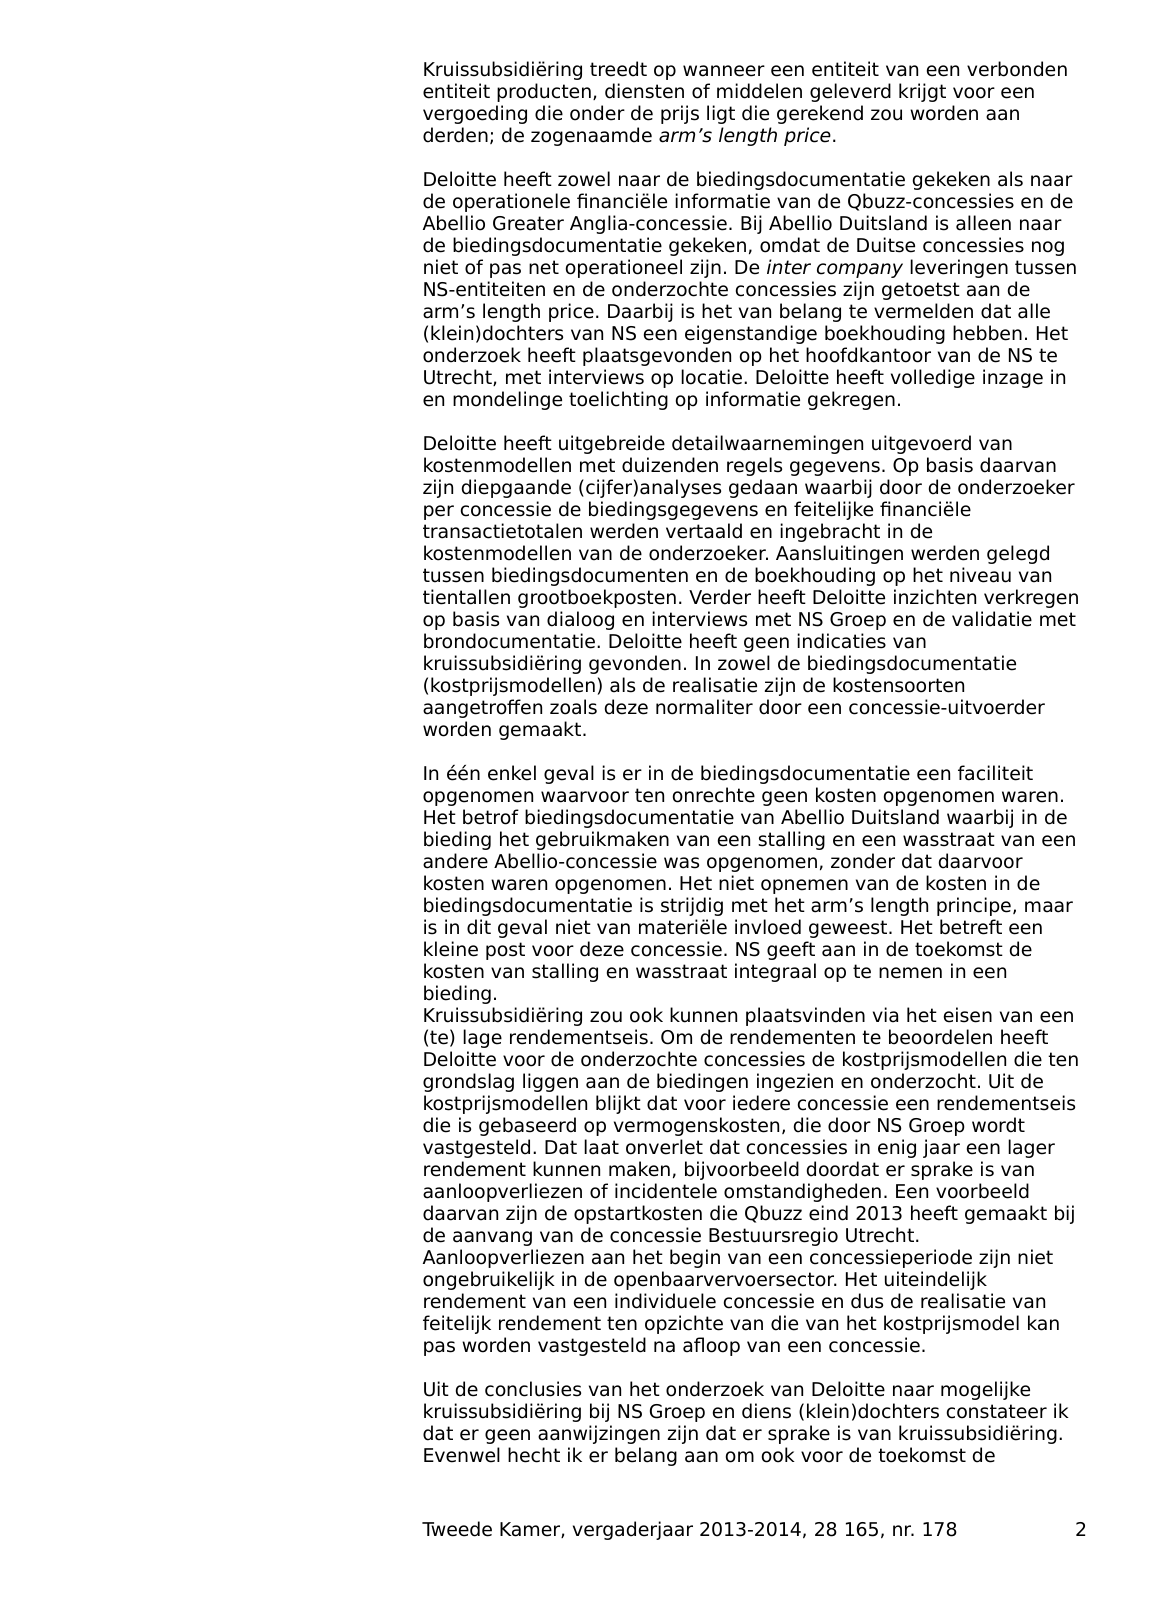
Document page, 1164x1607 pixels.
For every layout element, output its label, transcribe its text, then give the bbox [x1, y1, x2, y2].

text Kruissubsidiëring treedt op wanneer een entiteit van een verbonden entiteit producten, diensten of middelen geleverd krijgt voor een vergoeding die onder de prijs ligt die gerekend zou worden aan derden; de zogenaamde arm’s length price. [422, 59, 1087, 147]
text Uit de conclusies van het onderzoek van Deloitte naar mogelijke kruissubsidiëring bij NS Groep en diens (klein)dochters constateer ik dat er geen aanwijzingen zijn dat er sprake is van kruissubsidiëring. Evenwel hecht ik er belang aan om ook voor de toekomst de [422, 1379, 1087, 1467]
text In één enkel geval is er in de biedingsdocumentatie een faciliteit opgenomen waarvoor ten onrechte geen kosten opgenomen waren. Het betrof biedingsdocumentatie van Abellio Duitsland waarbij in de bieding het gebruikmaken van een stalling en een wasstraat van een andere Abellio-concessie was opgenomen, zonder dat daarvoor kosten waren opgenomen. Het niet opnemen van de kosten in de biedingsdocumentatie is strijdig met het arm’s length principe, maar is in dit geval niet van materiële invloed geweest. Het betreft een kleine post voor deze concessie. NS geeft aan in de toekomst de kosten van stalling en wasstraat integraal op te nemen in een bieding. [422, 763, 1087, 1005]
text Deloitte heeft zowel naar de biedingsdocumentatie gekeken als naar de operationele financiële informatie van de Qbuzz-concessies en de Abellio Greater Anglia-concessie. Bij Abellio Duitsland is alleen naar de biedingsdocumentatie gekeken, omdat de Duitse concessies nog niet of pas net operationeel zijn. De inter company leveringen tussen NS-entiteiten en de onderzochte concessies zijn getoetst aan de arm’s length price. Daarbij is het van belang te vermelden dat alle (klein)dochters van NS een eigenstandige boekhouding hebben. Het onderzoek heeft plaatsgevonden op het hoofdkantoor van de NS te Utrecht, met interviews op locatie. Deloitte heeft volledige inzage in en mondelinge toelichting op informatie gekregen. [422, 169, 1087, 411]
text Kruissubsidiëring zou ook kunnen plaatsvinden via het eisen van een (te) lage rendementseis. Om de rendementen te beoordelen heeft Deloitte voor de onderzochte concessies de kostprijsmodellen die ten grondslag liggen aan de biedingen ingezien en onderzocht. Uit de kostprijsmodellen blijkt dat voor iedere concessie een rendementseis die is gebaseerd op vermogenskosten, die door NS Groep wordt vastgesteld. Dat laat onverlet dat concessies in enig jaar een lager rendement kunnen maken, bijvoorbeeld doordat er sprake is van aanloopverliezen of incidentele omstandigheden. Een voorbeeld daarvan zijn de opstartkosten die Qbuzz eind 2013 heeft gemaakt bij de aanvang van de concessie Bestuursregio Utrecht. Aanloopverliezen aan het begin van een concessieperiode zijn niet ongebruikelijk in de openbaarvervoersector. Het uiteindelijk rendement van een individuele concessie en dus de realisatie van feitelijk rendement ten opzichte van die van het kostprijsmodel kan pas worden vastgesteld na afloop van een concessie. [422, 1005, 1087, 1356]
text Deloitte heeft uitgebreide detailwaarnemingen uitgevoerd van kostenmodellen met duizenden regels gegevens. Op basis daarvan zijn diepgaande (cijfer)analyses gedaan waarbij door de onderzoeker per concessie de biedingsgegevens en feitelijke financiële transactietotalen werden vertaald en ingebracht in de kostenmodellen van de onderzoeker. Aansluitingen werden gelegd tussen biedingsdocumenten en de boekhouding op het niveau van tientallen grootboekposten. Verder heeft Deloitte inzichten verkregen op basis van dialoog en interviews met NS Groep en de validatie met brondocumentatie. Deloitte heeft geen indicaties van kruissubsidiëring gevonden. In zowel de biedingsdocumentatie (kostprijsmodellen) als de realisatie zijn de kostensoorten aangetroffen zoals deze normaliter door een concessie-uitvoerder worden gemaakt. [422, 433, 1087, 741]
